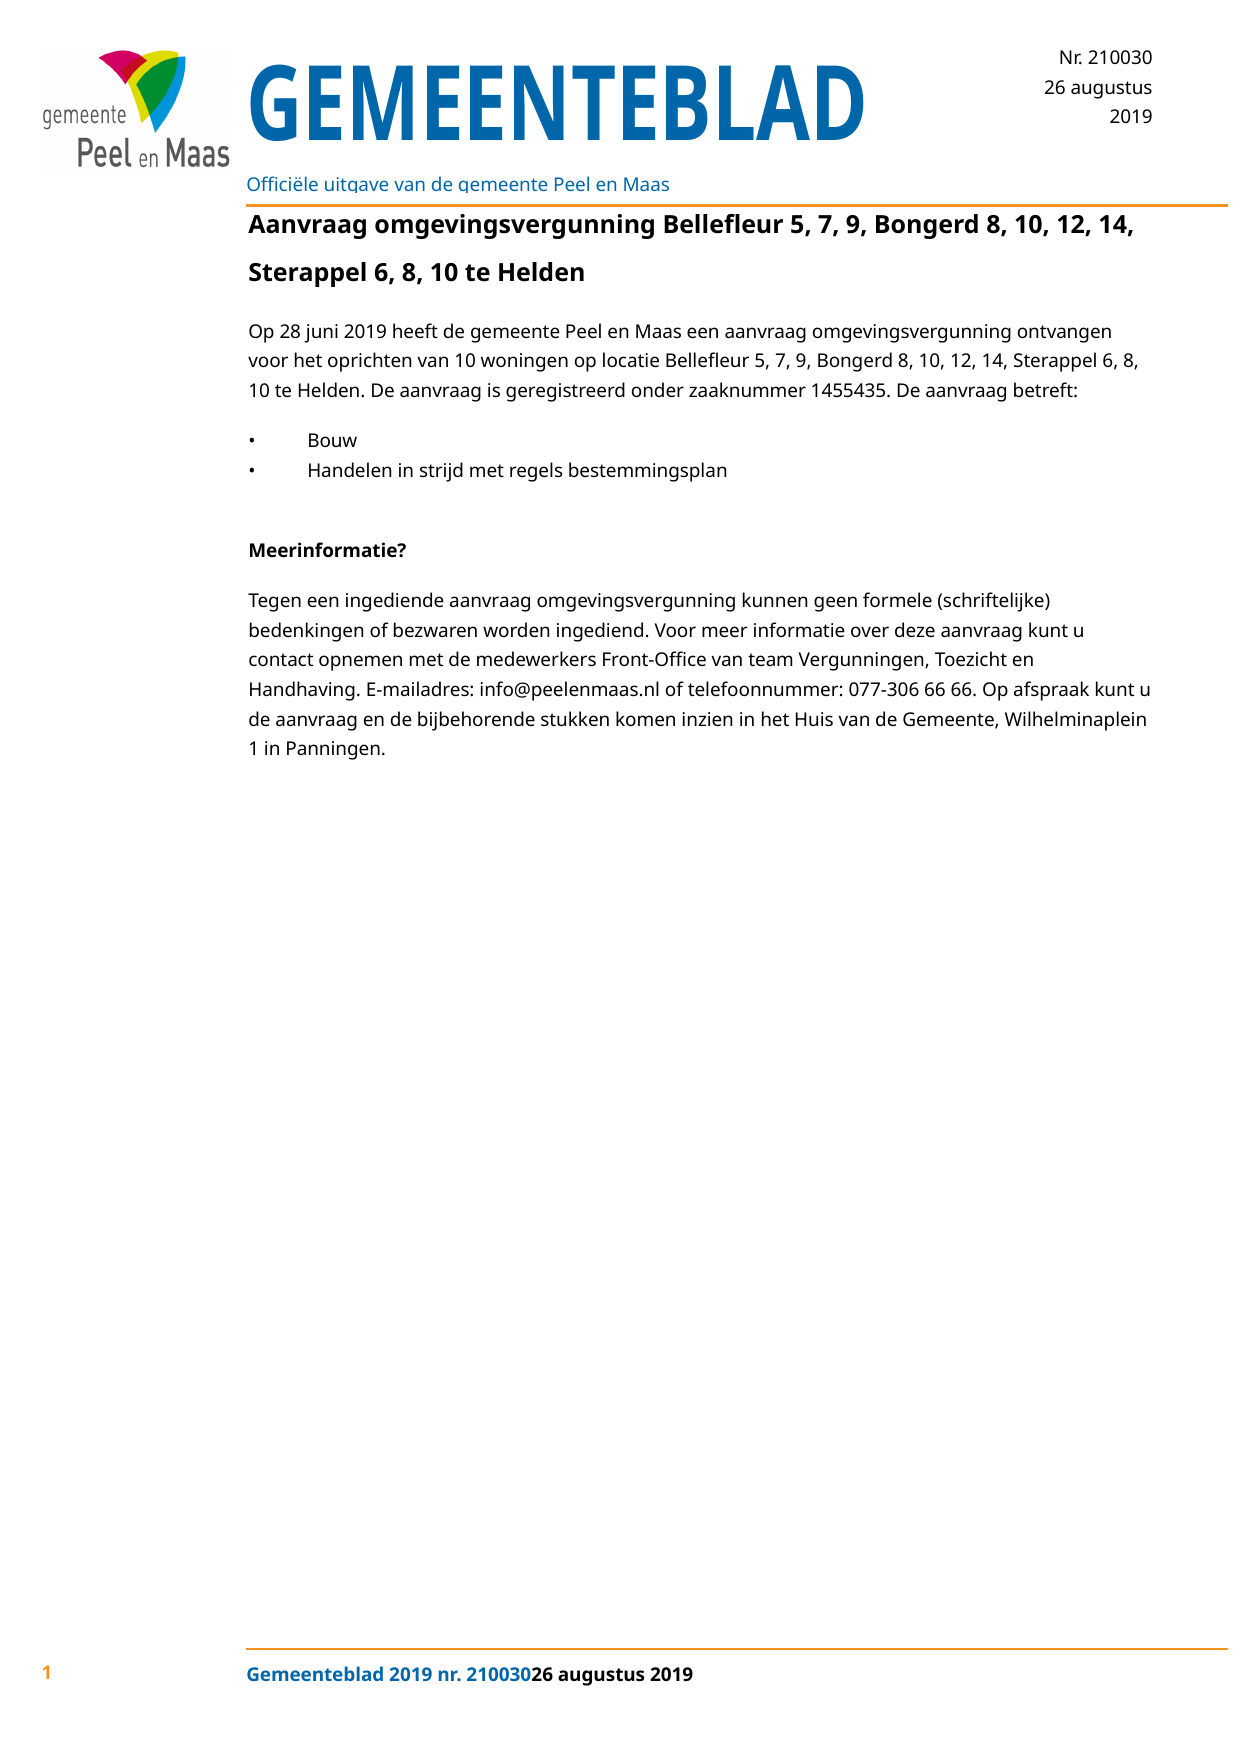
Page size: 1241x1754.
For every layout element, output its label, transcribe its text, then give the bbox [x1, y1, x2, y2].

text Aanvraag omgevingsvergunning Bellefleur 5, 7, 9, Bongerd 8, 10, 12, 14, Sterappel 6, 8, 10 te Helden [248, 207, 1152, 288]
text Op 28 juni 2019 heeft de gemeente Peel en Maas een aanvraag omgevingsvergunning ontvangen voor het oprichten van 10 woningen op locatie Bellefleur 5, 7, 9, Bongerd 8, 10, 12, 14, Sterappel 6, 8, 10 te Helden. De aanvraag is geregistreerd onder zaaknummer 1455435. De aanvraag betreft: [248, 318, 1152, 403]
picture [41, 47, 231, 172]
text Tegen een ingediende aanvraag omgevingsvergunning kunnen geen formele (schriftelijke) bedenkingen of bezwaren worden ingediend. Voor meer informatie over deze aanvraag kunt u contact opnemen met de medewerkers Front-Office van team Vergunningen, Toezicht en Handhaving. E-mailadres: info@peelenmaas.nl of telefoonnummer: 077-306 66 66. Op afspraak kunt u de aanvraag en de bijbehorende stukken komen inzien in het Huis van de Gemeente, Wilhelminaplein 1 in Panningen. [248, 587, 1152, 761]
list Bouw [248, 427, 1152, 453]
text Meerinformatie? [248, 537, 1152, 563]
list Handelen in strijd met regels bestemmingsplan [248, 457, 1152, 483]
